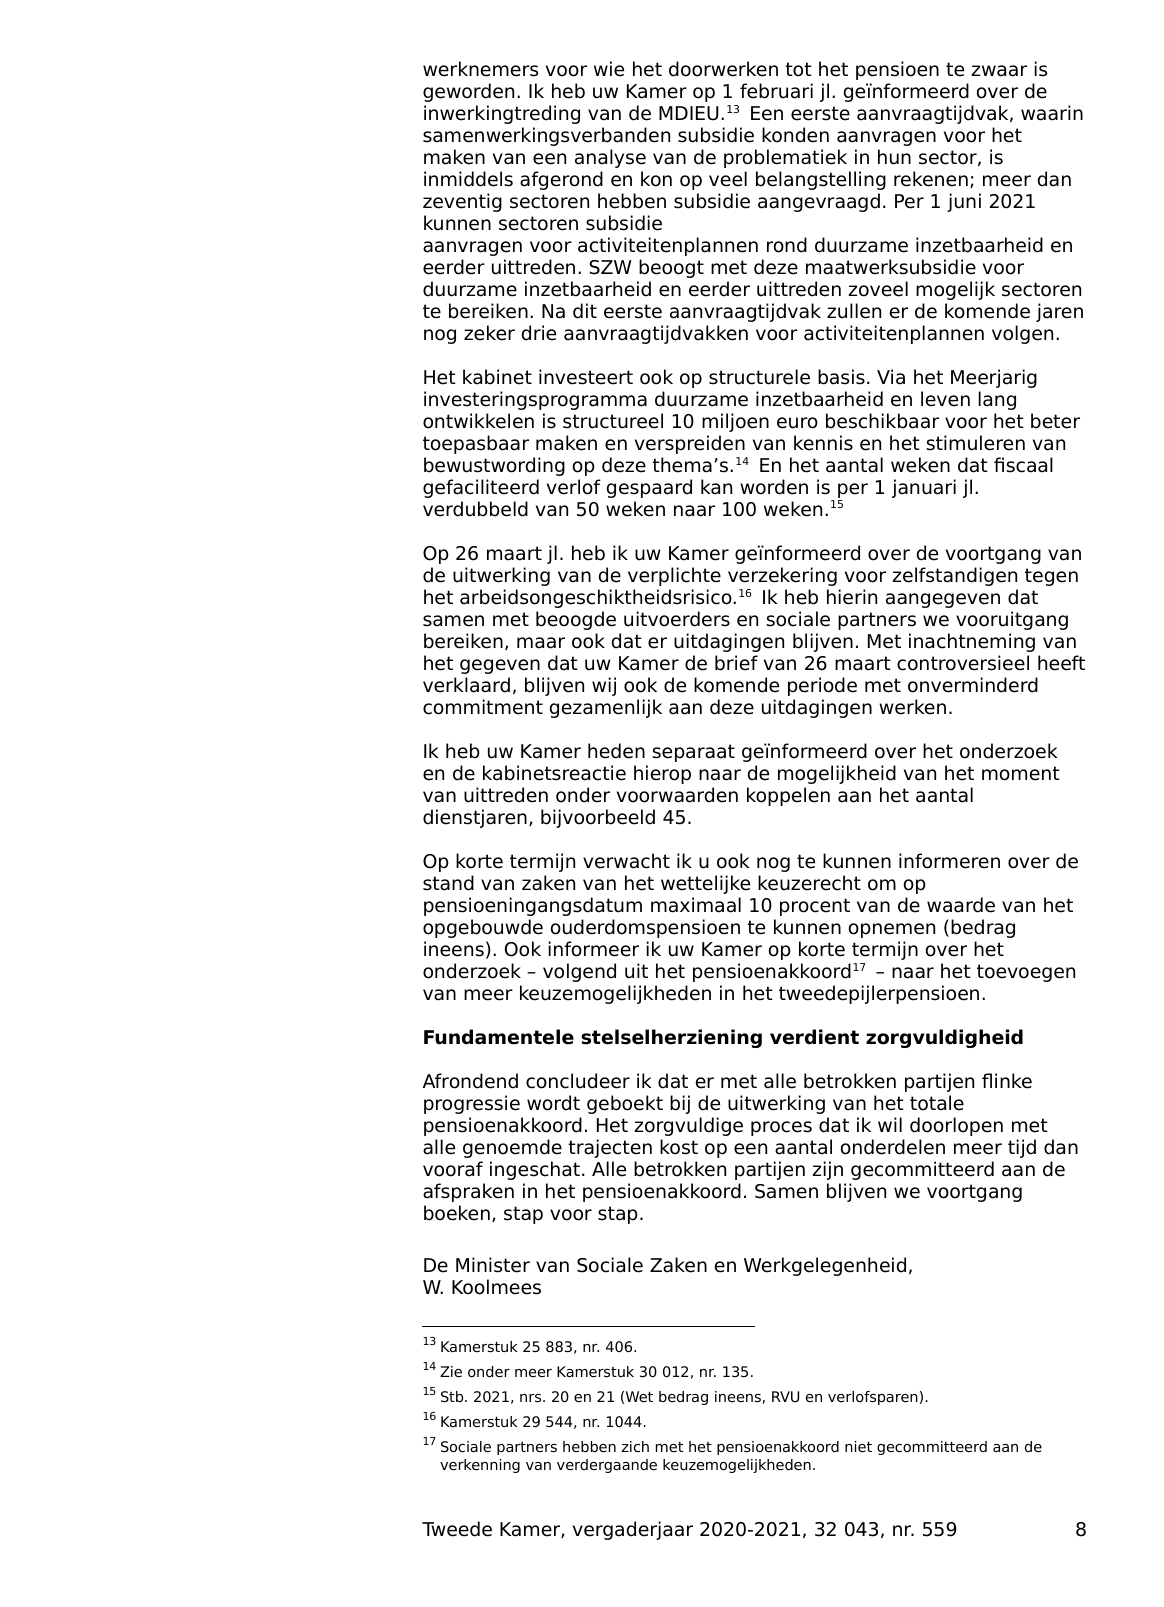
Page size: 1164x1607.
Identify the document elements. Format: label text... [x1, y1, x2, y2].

text Zie onder meer Kamerstuk 30 012, nr. 135. [422, 1360, 1087, 1382]
text werknemers voor wie het doorwerken tot het pensioen te zwaar is geworden. Ik heb uw Kamer op 1 februari jl. geïnformeerd over de inwerkingtreding van de MDIEU. Een eerste aanvraagtijdvak, waarin samenwerkingsverbanden subsidie konden aanvragen voor het maken van een analyse van de problematiek in hun sector, is inmiddels afgerond en kon op veel belangstelling rekenen; meer dan zeventig sectoren hebben subsidie aangevraagd. Per 1 juni 2021 kunnen sectoren subsidie [422, 59, 1087, 235]
text Afrondend concludeer ik dat er met alle betrokken partijen flinke progressie wordt geboekt bij de uitwerking van het totale pensioenakkoord. Het zorgvuldige proces dat ik wil doorlopen met alle genoemde trajecten kost op een aantal onderdelen meer tijd dan vooraf ingeschat. Alle betrokken partijen zijn gecommitteerd aan de afspraken in het pensioenakkoord. Samen blijven we voortgang boeken, stap voor stap. [422, 1071, 1087, 1225]
text Op korte termijn verwacht ik u ook nog te kunnen informeren over de stand van zaken van het wettelijke keuzerecht om op pensioeningangsdatum maximaal 10 procent van de waarde van het opgebouwde ouderdomspensioen te kunnen opnemen (bedrag ineens). Ook informeer ik uw Kamer op korte termijn over het onderzoek – volgend uit het pensioenakkoord – naar het toevoegen van meer keuzemogelijkheden in het tweedepijlerpensioen. [422, 851, 1087, 1005]
subtitle Fundamentele stelselherziening verdient zorgvuldigheid [422, 1027, 1087, 1049]
text Kamerstuk 25 883, nr. 406. [422, 1335, 1087, 1357]
text Op 26 maart jl. heb ik uw Kamer geïnformeerd over de voortgang van de uitwerking van de verplichte verzekering voor zelfstandigen tegen het arbeidsongeschiktheidsrisico. Ik heb hierin aangegeven dat samen met beoogde uitvoerders en sociale partners we vooruitgang bereiken, maar ook dat er uitdagingen blijven. Met inachtneming van het gegeven dat uw Kamer de brief van 26 maart controversieel heeft verklaard, blijven wij ook de komende periode met onverminderd commitment gezamenlijk aan deze uitdagingen werken. [422, 543, 1087, 719]
text Het kabinet investeert ook op structurele basis. Via het Meerjarig investeringsprogramma duurzame inzetbaarheid en leven lang ontwikkelen is structureel 10 miljoen euro beschikbaar voor het beter toepasbaar maken en verspreiden van kennis en het stimuleren van bewustwording op deze thema’s. En het aantal weken dat fiscaal gefaciliteerd verlof gespaard kan worden is per 1 januari jl. verdubbeld van 50 weken naar 100 weken. [422, 367, 1087, 521]
text Stb. 2021, nrs. 20 en 21 (Wet bedrag ineens, RVU en verlofsparen). [422, 1385, 1087, 1407]
text De Minister van Sociale Zaken en Werkgelegenheid, W. Koolmees [422, 1255, 1087, 1299]
text aanvragen voor activiteitenplannen rond duurzame inzetbaarheid en eerder uittreden. SZW beoogt met deze maatwerksubsidie voor duurzame inzetbaarheid en eerder uittreden zoveel mogelijk sectoren te bereiken. Na dit eerste aanvraagtijdvak zullen er de komende jaren nog zeker drie aanvraagtijdvakken voor activiteitenplannen volgen. [422, 235, 1087, 345]
text Ik heb uw Kamer heden separaat geïnformeerd over het onderzoek en de kabinetsreactie hierop naar de mogelijkheid van het moment van uittreden onder voorwaarden koppelen aan het aantal dienstjaren, bijvoorbeeld 45. [422, 741, 1087, 829]
text Sociale partners hebben zich met het pensioenakkoord niet gecommitteerd aan de verkenning van verdergaande keuzemogelijkheden. [422, 1435, 1087, 1474]
text Kamerstuk 29 544, nr. 1044. [422, 1410, 1087, 1432]
